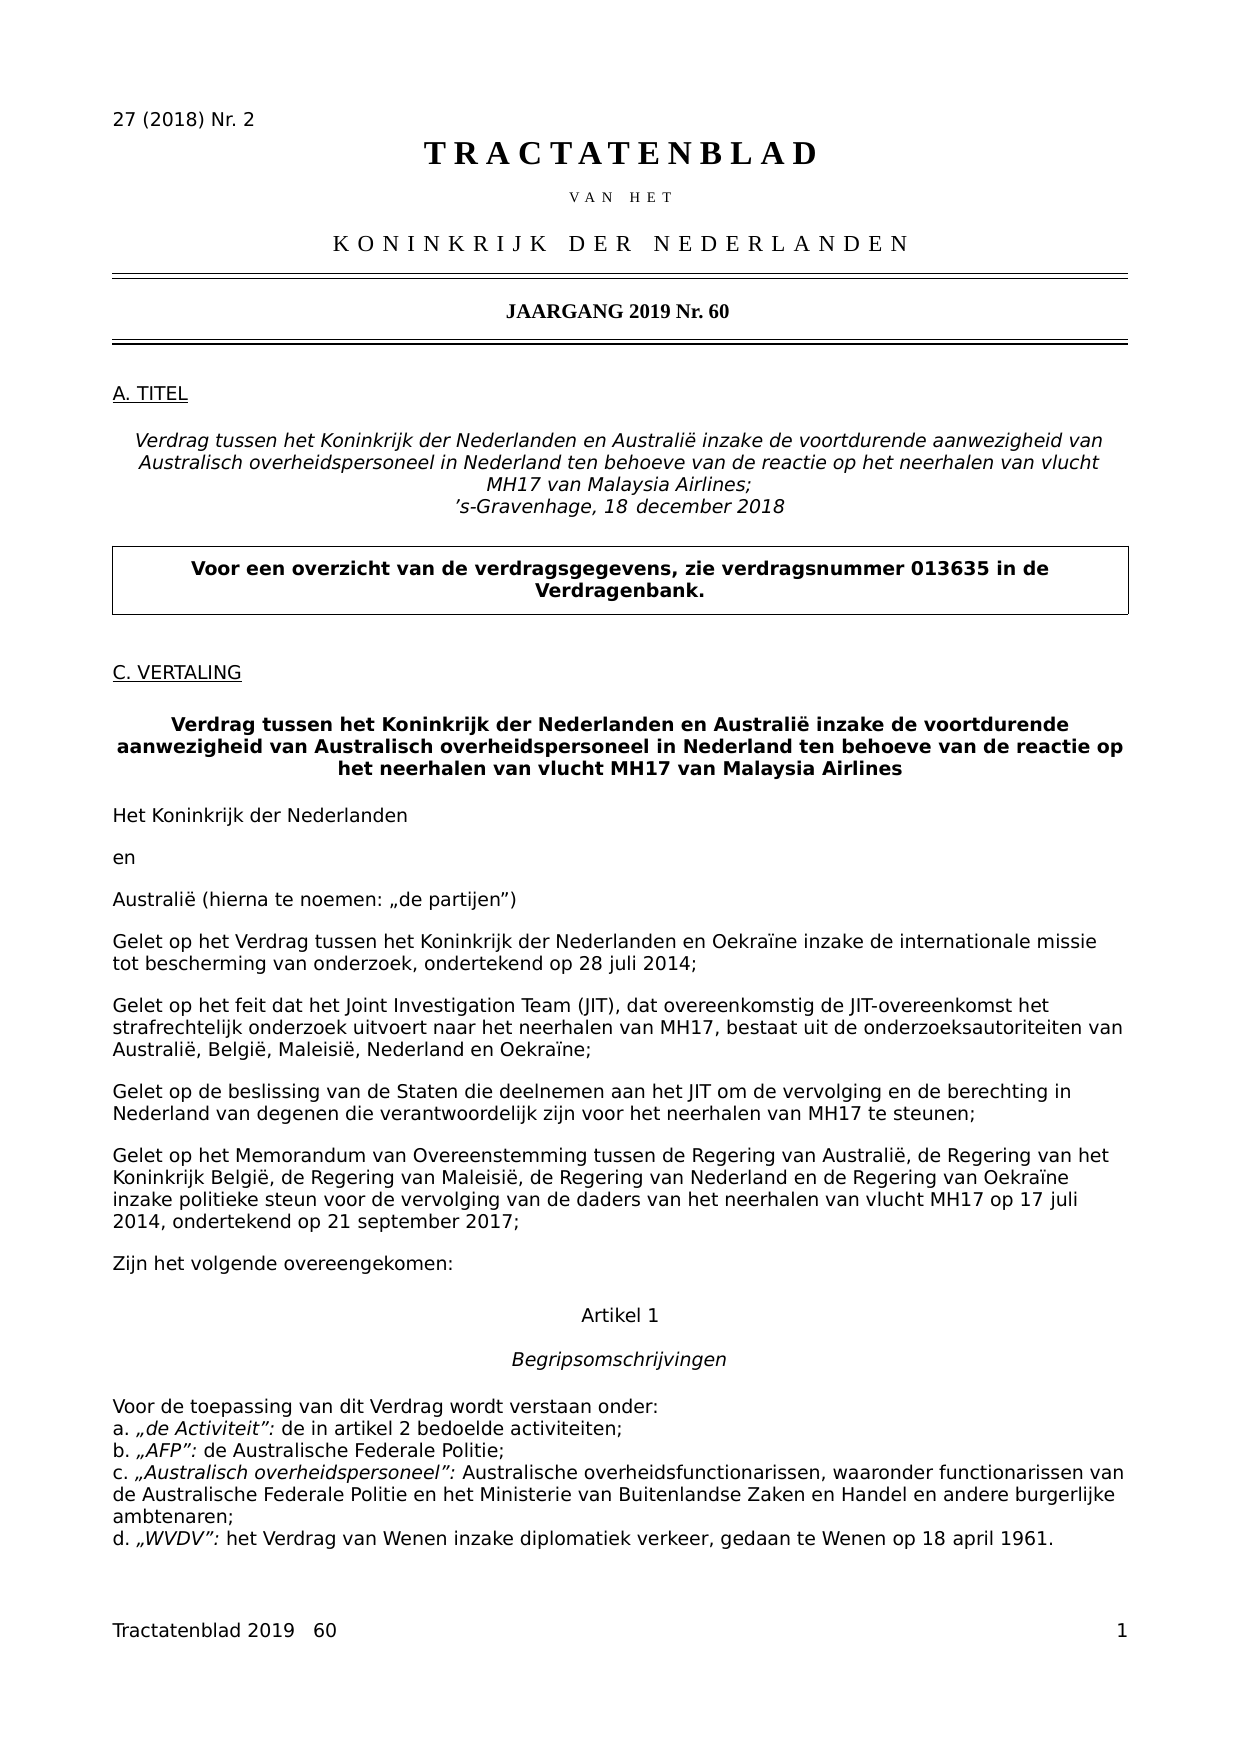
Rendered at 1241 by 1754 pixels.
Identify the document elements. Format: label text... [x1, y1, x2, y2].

text 27 (2018) Nr. 2 [112, 109, 1128, 131]
subtitle Artikel 1 Begripsomschrijvingen [112, 1305, 1128, 1371]
text b. „AFP”: de Australische Federale Politie; [112, 1439, 1128, 1462]
text Gelet op de beslissing van de Staten die deelnemen aan het JIT om de vervolging en de berechting in Nederland van degenen die verantwoordelijk zijn voor het neerhalen van MH17 te steunen; [112, 1081, 1128, 1125]
text Australië (hierna te noemen: „de partijen”) [112, 889, 1128, 911]
text Het Koninkrijk der Nederlanden [112, 805, 1128, 827]
text VAN HET [112, 189, 1128, 206]
subtitle A. TITEL [112, 383, 1128, 405]
text Verdrag tussen het Koninkrijk der Nederlanden en Australië inzake de voortdurende aanwezigheid van Australisch overheidspersoneel in Nederland ten behoeve van de reactie op het neerhalen van vlucht MH17 van Malaysia Airlines; [112, 430, 1128, 496]
text JAARGANG 2019 Nr. 60 [112, 299, 1128, 323]
subtitle Verdrag tussen het Koninkrijk der Nederlanden en Australië inzake de voortdurende aanwezigheid van Australisch overheidspersoneel in Nederland ten behoeve van de reactie op het neerhalen van vlucht MH17 van Malaysia Airlines [112, 714, 1128, 780]
text c. „Australisch overheidspersoneel”: Australische overheidsfunctionarissen, waaronder functionarissen van de Australische Federale Politie en het Ministerie van Buitenlandse Zaken en Handel en andere burgerlijke ambtenaren; [112, 1462, 1128, 1527]
text Gelet op het Verdrag tussen het Koninkrijk der Nederlanden en Oekraïne inzake de internationale missie tot bescherming van onderzoek, ondertekend op 28 juli 2014; [112, 931, 1128, 975]
text en [112, 847, 1128, 869]
text d. „WVDV”: het Verdrag van Wenen inzake diplomatiek verkeer, gedaan te Wenen op 18 april 1961. [112, 1527, 1128, 1549]
text Gelet op het Memorandum van Overeenstemming tussen de Regering van Australië, de Regering van het Koninkrijk België, de Regering van Maleisië, de Regering van Nederland en de Regering van Oekraïne inzake politieke steun voor de vervolging van de daders van het neerhalen van vlucht MH17 op 17 juli 2014, ondertekend op 21 september 2017; [112, 1145, 1128, 1233]
text KONINKRIJK DER NEDERLANDEN [112, 229, 1128, 256]
text Zijn het volgende overeengekomen: [112, 1253, 1128, 1275]
subtitle C. VERTALING [112, 662, 1128, 684]
text Gelet op het feit dat het Joint Investigation Team (JIT), dat overeenkomstig de JIT-overeenkomst het strafrechtelijk onderzoek uitvoert naar het neerhalen van MH17, bestaat uit de onderzoeksautoriteiten van Australië, België, Maleisië, Nederland en Oekraïne; [112, 995, 1128, 1061]
text TRACTATENBLAD [112, 133, 1128, 172]
text Voor de toepassing van dit Verdrag wordt verstaan onder: [112, 1396, 1128, 1418]
text ’s-Gravenhage, 18 december 2018 [112, 496, 1128, 518]
text a. „de Activiteit”: de in artikel 2 bedoelde activiteiten; [112, 1418, 1128, 1439]
